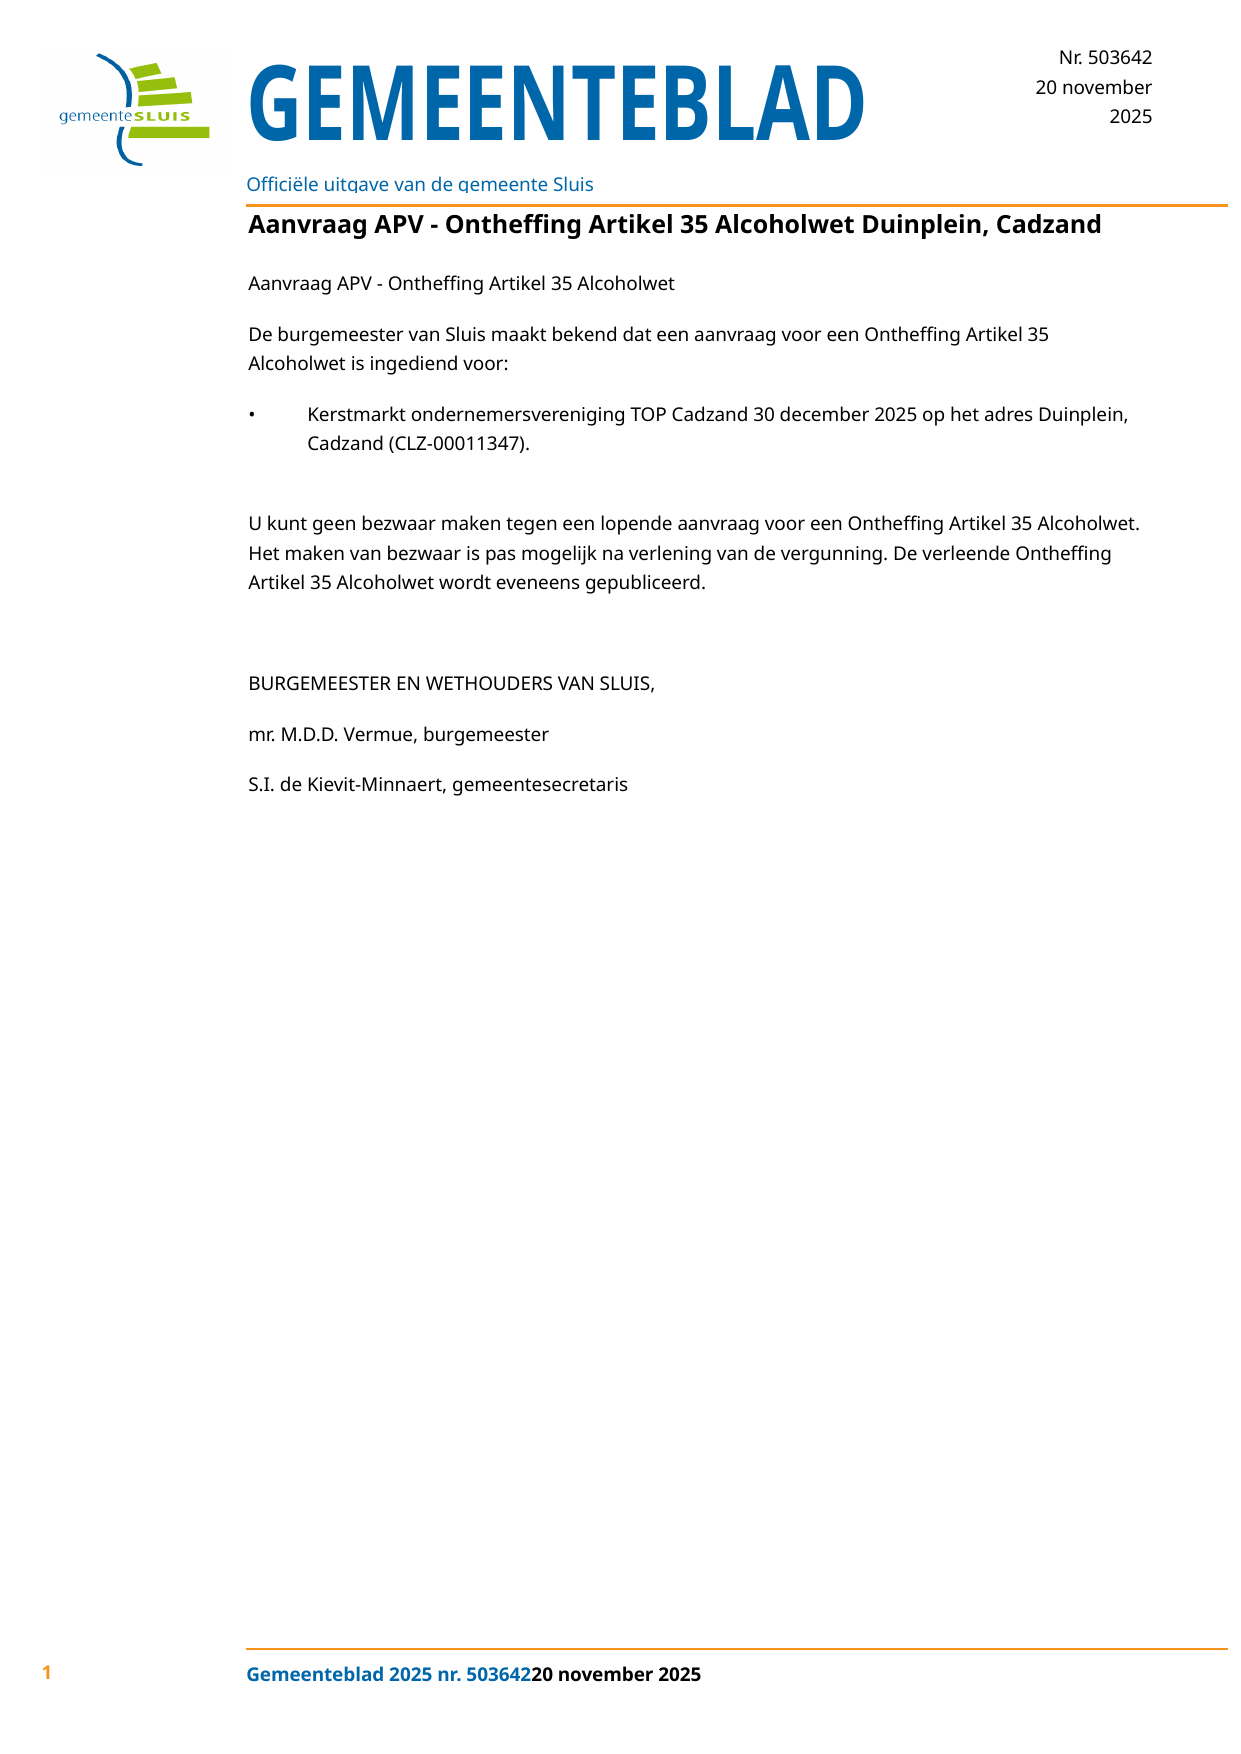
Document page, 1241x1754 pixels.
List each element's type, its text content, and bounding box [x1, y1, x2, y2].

list Kerstmarkt ondernemersvereniging TOP Cadzand 30 december 2025 op het adres Duinplein, Cadzand (CLZ-00011347). [248, 401, 1152, 456]
text BURGEMEESTER EN WETHOUDERS VAN SLUIS, [248, 670, 1152, 696]
text Aanvraag APV - Ontheffing Artikel 35 Alcoholwet [248, 270, 1152, 296]
text Aanvraag APV - Ontheffing Artikel 35 Alcoholwet Duinplein, Cadzand [248, 207, 1152, 241]
text U kunt geen bezwaar maken tegen een lopende aanvraag voor een Ontheffing Artikel 35 Alcoholwet. Het maken van bezwaar is pas mogelijk na verlening van de vergunning. De verleende Ontheffing Artikel 35 Alcoholwet wordt eveneens gepubliceerd. [248, 510, 1152, 595]
picture [41, 47, 231, 172]
text mr. M.D.D. Vermue, burgemeester [248, 721, 1152, 746]
text De burgemeester van Sluis maakt bekend dat een aanvraag voor een Ontheffing Artikel 35 Alcoholwet is ingediend voor: [248, 321, 1152, 376]
text S.I. de Kievit-Minnaert, gemeentesecretaris [248, 771, 1152, 797]
